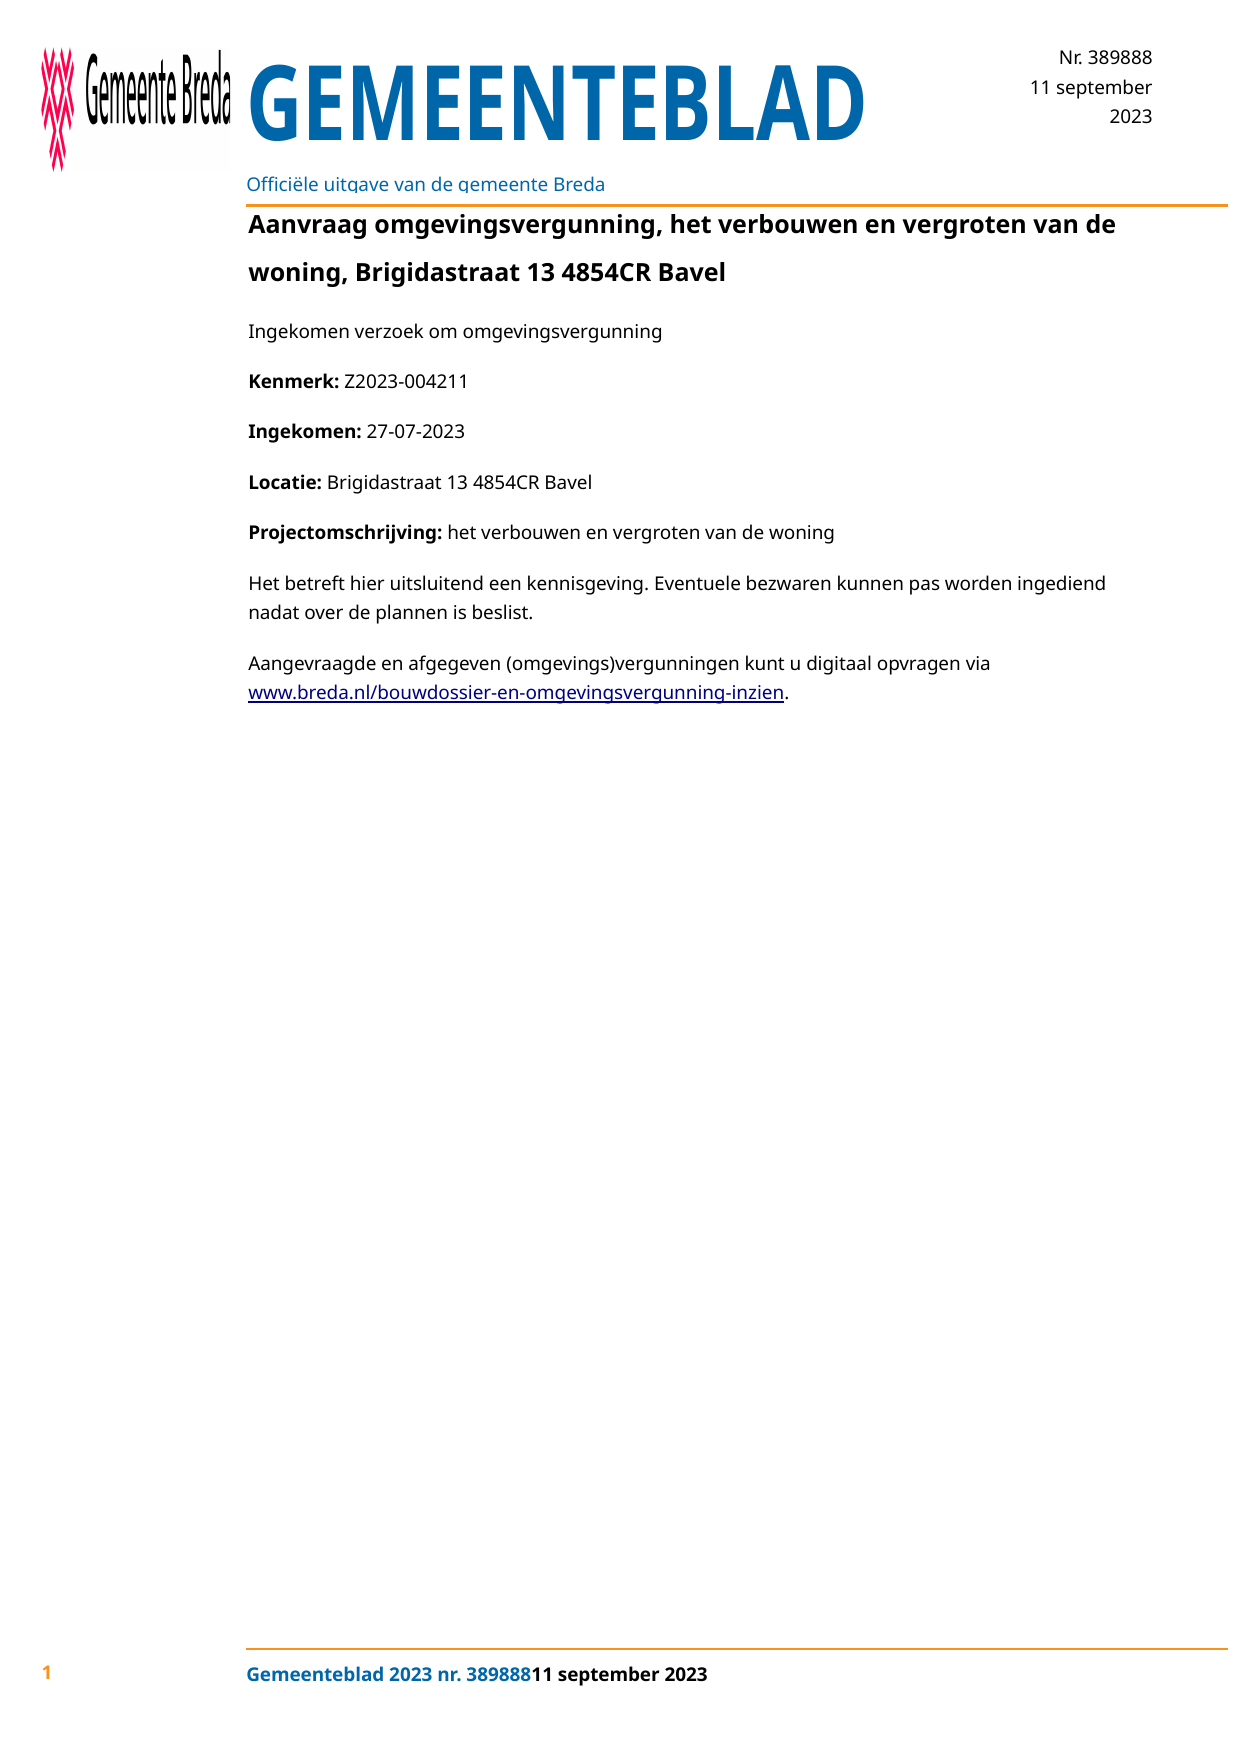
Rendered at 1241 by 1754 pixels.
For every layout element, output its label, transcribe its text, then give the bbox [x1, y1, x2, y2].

text Aanvraag omgevingsvergunning, het verbouwen en vergroten van de woning, Brigidastraat 13 4854CR Bavel [248, 207, 1152, 288]
text Locatie: Brigidastraat 13 4854CR Bavel [248, 469, 1152, 495]
text Het betreft hier uitsluitend een kennisgeving. Eventuele bezwaren kunnen pas worden ingediend nadat over de plannen is beslist. [248, 570, 1152, 625]
text Ingekomen: 27-07-2023 [248, 419, 1152, 444]
text Ingekomen verzoek om omgevingsvergunning [248, 318, 1152, 344]
text Projectomschrijving: het verbouwen en vergroten van de woning [248, 519, 1152, 545]
text Kenmerk: Z2023-004211 [248, 368, 1152, 394]
picture [41, 47, 231, 172]
text Aangevraagde en afgegeven (omgevings)vergunningen kunt u digitaal opvragen via www.breda.nl/bouwdossier-en-omgevingsvergunning-inzien. [248, 650, 1152, 705]
